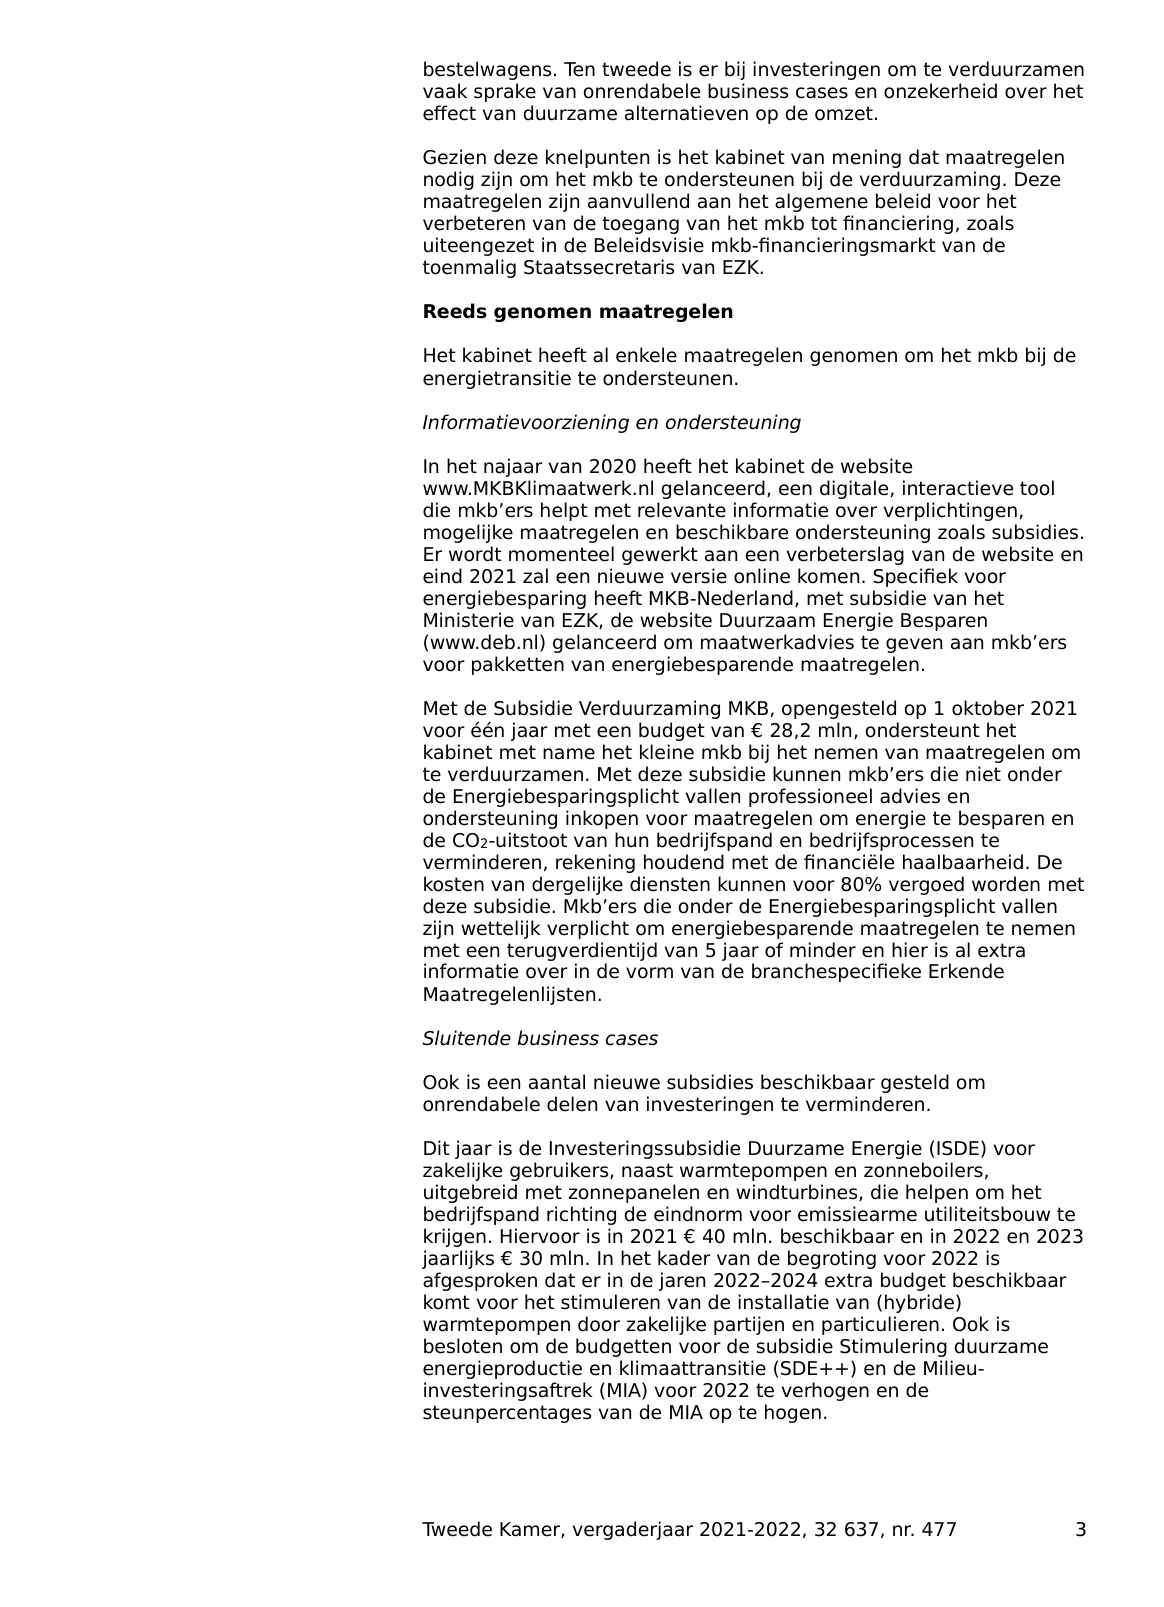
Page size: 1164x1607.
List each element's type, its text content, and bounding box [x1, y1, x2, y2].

subtitle Informatievoorziening en ondersteuning [422, 412, 1087, 433]
subtitle Reeds genomen maatregelen [422, 301, 1087, 323]
text Dit jaar is de Investeringssubsidie Duurzame Energie (ISDE) voor zakelijke gebruikers, naast warmtepompen en zonneboilers, uitgebreid met zonnepanelen en windturbines, die helpen om het bedrijfspand richting de eindnorm voor emissiearme utiliteitsbouw te krijgen. Hiervoor is in 2021 € 40 mln. beschikbaar en in 2022 en 2023 jaarlijks € 30 mln. In het kader van de begroting voor 2022 is afgesproken dat er in de jaren 2022–2024 extra budget beschikbaar komt voor het stimuleren van de installatie van (hybride) warmtepompen door zakelijke partijen en particulieren. Ook is besloten om de budgetten voor de subsidie Stimulering duurzame energieproductie en klimaattransitie (SDE++) en de Milieu-investeringsaftrek (MIA) voor 2022 te verhogen en de steunpercentages van de MIA op te hogen. [422, 1138, 1087, 1424]
text Gezien deze knelpunten is het kabinet van mening dat maatregelen nodig zijn om het mkb te ondersteunen bij de verduurzaming. Deze maatregelen zijn aanvullend aan het algemene beleid voor het verbeteren van de toegang van het mkb tot financiering, zoals uiteengezet in de Beleidsvisie mkb-financieringsmarkt van de toenmalig Staatssecretaris van EZK. [422, 147, 1087, 279]
text In het najaar van 2020 heeft het kabinet de website www.MKBKlimaatwerk.nl gelanceerd, een digitale, interactieve tool die mkb’ers helpt met relevante informatie over verplichtingen, mogelijke maatregelen en beschikbare ondersteuning zoals subsidies. Er wordt momenteel gewerkt aan een verbeterslag van de website en eind 2021 zal een nieuwe versie online komen. Specifiek voor energiebesparing heeft MKB-Nederland, met subsidie van het Ministerie van EZK, de website Duurzaam Energie Besparen (www.deb.nl) gelanceerd om maatwerkadvies te geven aan mkb’ers voor pakketten van energiebesparende maatregelen. [422, 456, 1087, 676]
subtitle Sluitende business cases [422, 1028, 1087, 1049]
text Ook is een aantal nieuwe subsidies beschikbaar gesteld om onrendabele delen van investeringen te verminderen. [422, 1072, 1087, 1116]
text Met de Subsidie Verduurzaming MKB, opengesteld op 1 oktober 2021 voor één jaar met een budget van € 28,2 mln, ondersteunt het kabinet met name het kleine mkb bij het nemen van maatregelen om te verduurzamen. Met deze subsidie kunnen mkb’ers die niet onder de Energiebesparingsplicht vallen professioneel advies en ondersteuning inkopen voor maatregelen om energie te besparen en de CO2-uitstoot van hun bedrijfspand en bedrijfsprocessen te verminderen, rekening houdend met de financiële haalbaarheid. De kosten van dergelijke diensten kunnen voor 80% vergoed worden met deze subsidie. Mkb’ers die onder de Energiebesparingsplicht vallen zijn wettelijk verplicht om energiebesparende maatregelen te nemen met een terugverdientijd van 5 jaar of minder en hier is al extra informatie over in de vorm van de branchespecifieke Erkende Maatregelenlijsten. [422, 698, 1087, 1005]
text Het kabinet heeft al enkele maatregelen genomen om het mkb bij de energietransitie te ondersteunen. [422, 345, 1087, 389]
text bestelwagens. Ten tweede is er bij investeringen om te verduurzamen vaak sprake van onrendabele business cases en onzekerheid over het effect van duurzame alternatieven op de omzet. [422, 59, 1087, 125]
